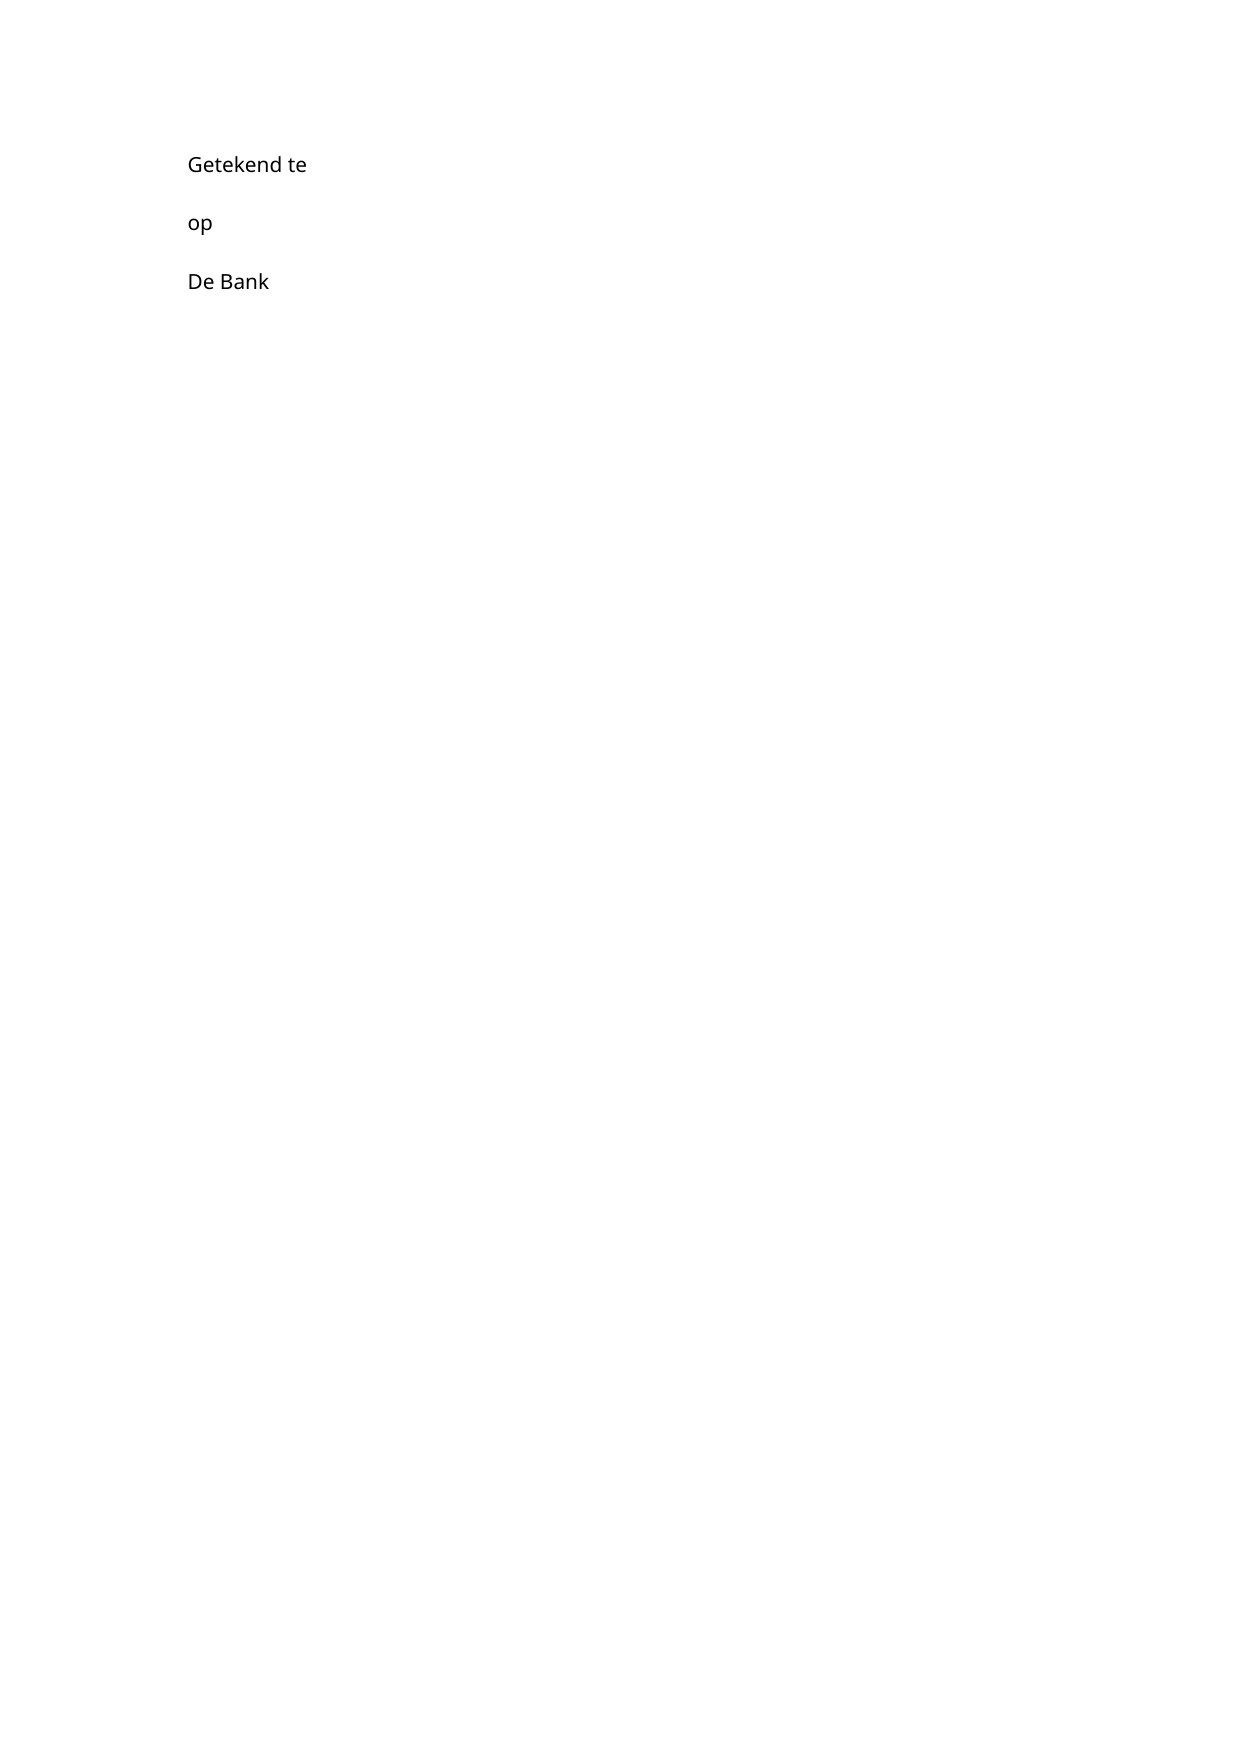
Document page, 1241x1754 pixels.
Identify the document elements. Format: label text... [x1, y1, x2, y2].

text Getekend te [187, 150, 1053, 178]
text De Bank [187, 267, 1053, 295]
text op [187, 208, 1053, 237]
